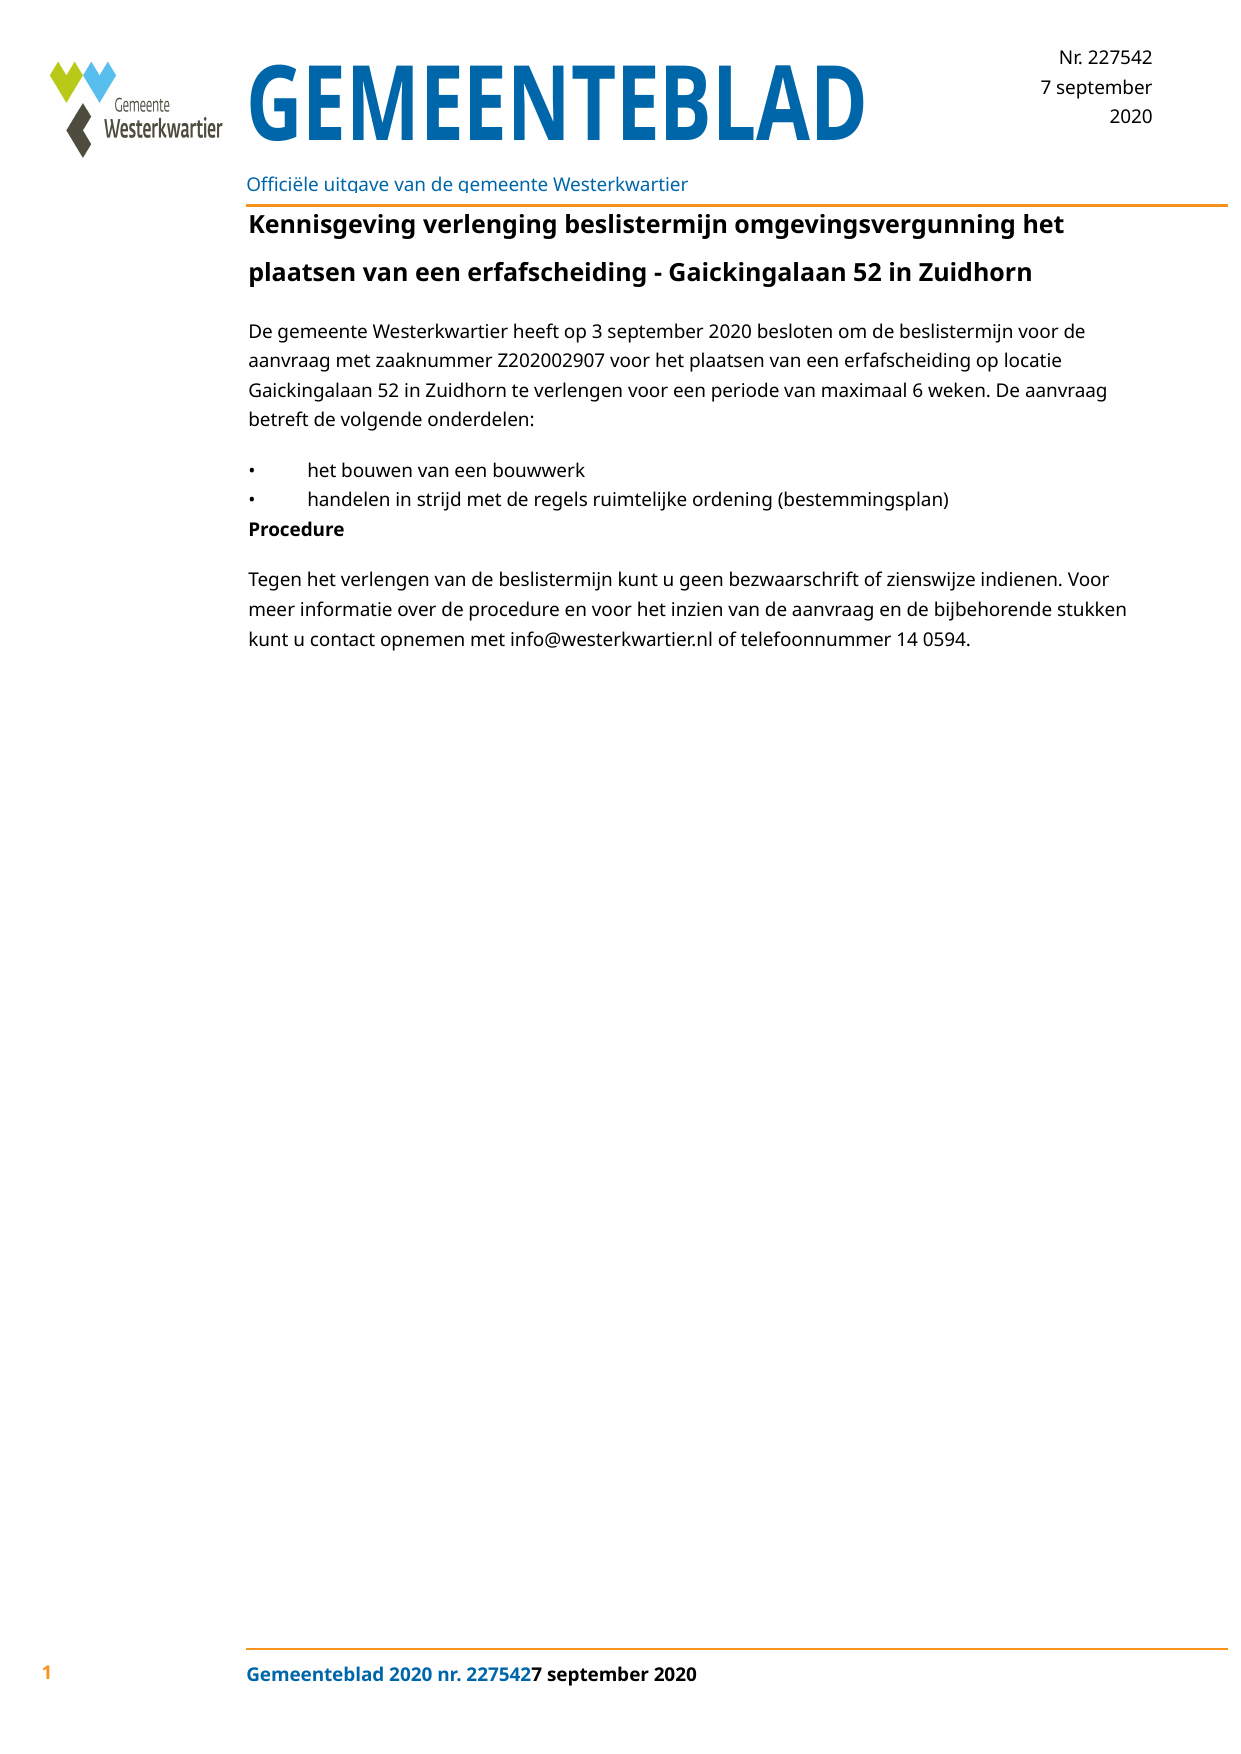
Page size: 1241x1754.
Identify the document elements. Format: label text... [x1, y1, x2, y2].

text Procedure [248, 516, 1152, 542]
list het bouwen van een bouwwerk [248, 457, 1152, 483]
text De gemeente Westerkwartier heeft op 3 september 2020 besloten om de beslistermijn voor de aanvraag met zaaknummer Z202002907 voor het plaatsen van een erfafscheiding op locatie Gaickingalaan 52 in Zuidhorn te verlengen voor een periode van maximaal 6 weken. De aanvraag betreft de volgende onderdelen: [248, 318, 1152, 432]
text Tegen het verlengen van de beslistermijn kunt u geen bezwaarschrift of zienswijze indienen. Voor meer informatie over de procedure en voor het inzien van de aanvraag en de bijbehorende stukken kunt u contact opnemen met info@westerkwartier.nl of telefoonnummer 14 0594. [248, 567, 1152, 652]
list handelen in strijd met de regels ruimtelijke ordening (bestemmingsplan) [248, 487, 1152, 512]
picture [41, 47, 231, 172]
text Kennisgeving verlenging beslistermijn omgevingsvergunning het plaatsen van een erfafscheiding - Gaickingalaan 52 in Zuidhorn [248, 207, 1152, 288]
